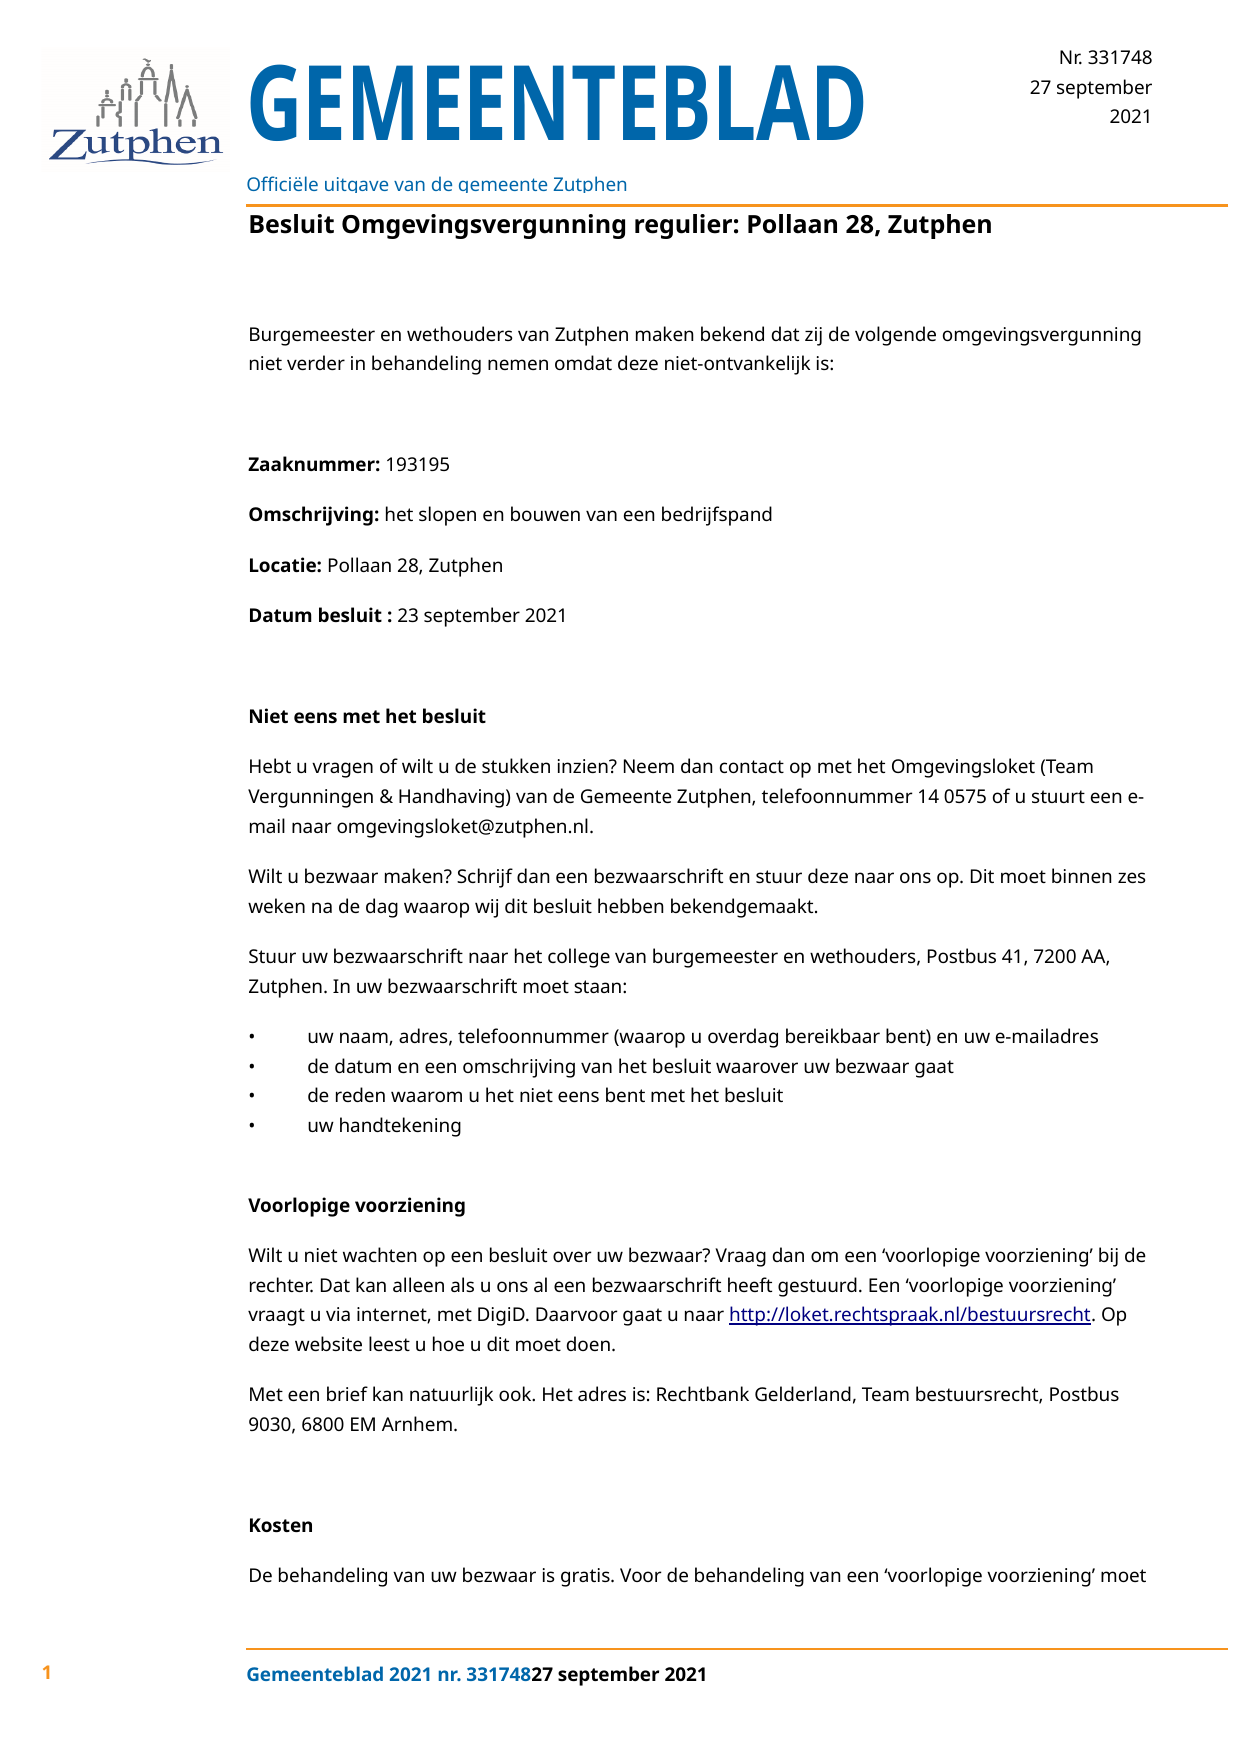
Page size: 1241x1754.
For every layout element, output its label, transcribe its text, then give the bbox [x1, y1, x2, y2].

text Wilt u bezwaar maken? Schrijf dan een bezwaarschrift en stuur deze naar ons op. Dit moet binnen zes weken na de dag waarop wij dit besluit hebben bekendgemaakt. [248, 863, 1152, 918]
list uw naam, adres, telefoonnummer (waarop u overdag bereikbaar bent) en uw e-mailadres [248, 1023, 1152, 1049]
list de datum en een omschrijving van het besluit waarover uw bezwaar gaat [248, 1053, 1152, 1078]
text Locatie: Pollaan 28, Zutphen [248, 552, 1152, 578]
text Voorlopige voorziening [248, 1192, 1152, 1218]
text Besluit Omgevingsvergunning regulier: Pollaan 28, Zutphen [248, 207, 1152, 241]
text Hebt u vragen of wilt u de stukken inzien? Neem dan contact op met het Omgevingsloket (Team Vergunningen & Handhaving) van de Gemeente Zutphen, telefoonnummer 14 0575 of u stuurt een e-mail naar omgevingsloket@zutphen.nl. [248, 754, 1152, 838]
list de reden waarom u het niet eens bent met het besluit [248, 1082, 1152, 1108]
text Met een brief kan natuurlijk ook. Het adres is: Rechtbank Gelderland, Team bestuursrecht, Postbus 9030, 6800 EM Arnhem. [248, 1382, 1152, 1437]
text Burgemeester en wethouders van Zutphen maken bekend dat zij de volgende omgevingsvergunning niet verder in behandeling nemen omdat deze niet-ontvankelijk is: [248, 321, 1152, 376]
text Omschrijving: het slopen en bouwen van een bedrijfspand [248, 502, 1152, 527]
text Kosten [248, 1512, 1152, 1538]
text Zaaknummer: 193195 [248, 451, 1152, 477]
picture [41, 47, 231, 172]
list uw handtekening [248, 1112, 1152, 1138]
text Datum besluit : 23 september 2021 [248, 602, 1152, 628]
text Stuur uw bezwaarschrift naar het college van burgemeester en wethouders, Postbus 41, 7200 AA, Zutphen. In uw bezwaarschrift moet staan: [248, 943, 1152, 998]
text Niet eens met het besluit [248, 703, 1152, 729]
text Wilt u niet wachten op een besluit over uw bezwaar? Vraag dan om een ‘voorlopige voorziening’ bij de rechter. Dat kan alleen als u ons al een bezwaarschrift heeft gestuurd. Een ‘voorlopige voorziening’ vraagt u via internet, met DigiD. Daarvoor gaat u naar http://loket.rechtspraak.nl/bestuursrecht. Op deze website leest u hoe u dit moet doen. [248, 1242, 1152, 1357]
text De behandeling van uw bezwaar is gratis. Voor de behandeling van een ‘voorlopige voorziening’ moet [248, 1562, 1152, 1588]
